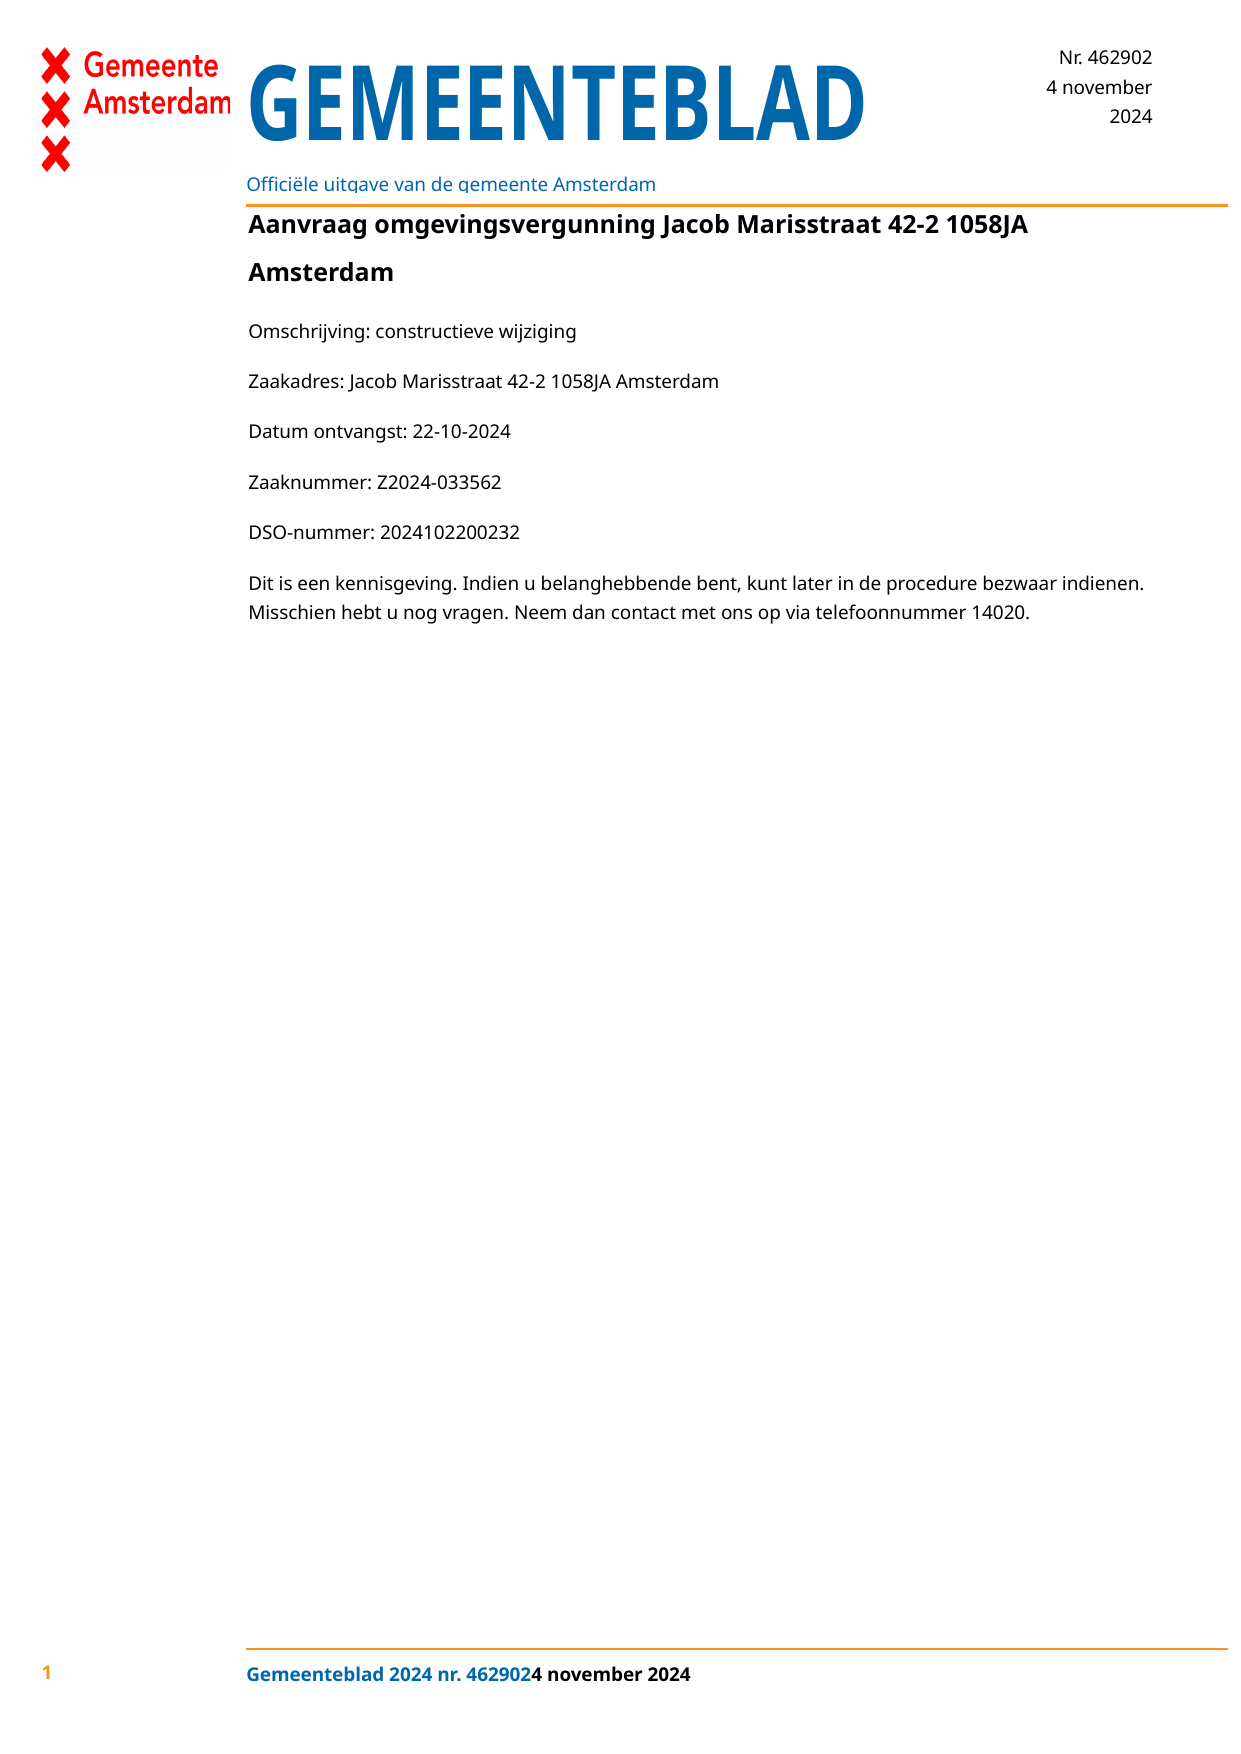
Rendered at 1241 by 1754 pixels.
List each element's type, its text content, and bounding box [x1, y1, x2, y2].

text Zaaknummer: Z2024-033562 [248, 469, 1152, 495]
text Omschrijving: constructieve wijziging [248, 318, 1152, 344]
picture [41, 47, 231, 172]
text Zaakadres: Jacob Marisstraat 42-2 1058JA Amsterdam [248, 368, 1152, 394]
text Dit is een kennisgeving. Indien u belanghebbende bent, kunt later in de procedure bezwaar indienen. Misschien hebt u nog vragen. Neem dan contact met ons op via telefoonnummer 14020. [248, 570, 1152, 625]
text DSO-nummer: 2024102200232 [248, 519, 1152, 545]
text Aanvraag omgevingsvergunning Jacob Marisstraat 42-2 1058JA Amsterdam [248, 207, 1152, 288]
text Datum ontvangst: 22-10-2024 [248, 419, 1152, 444]
